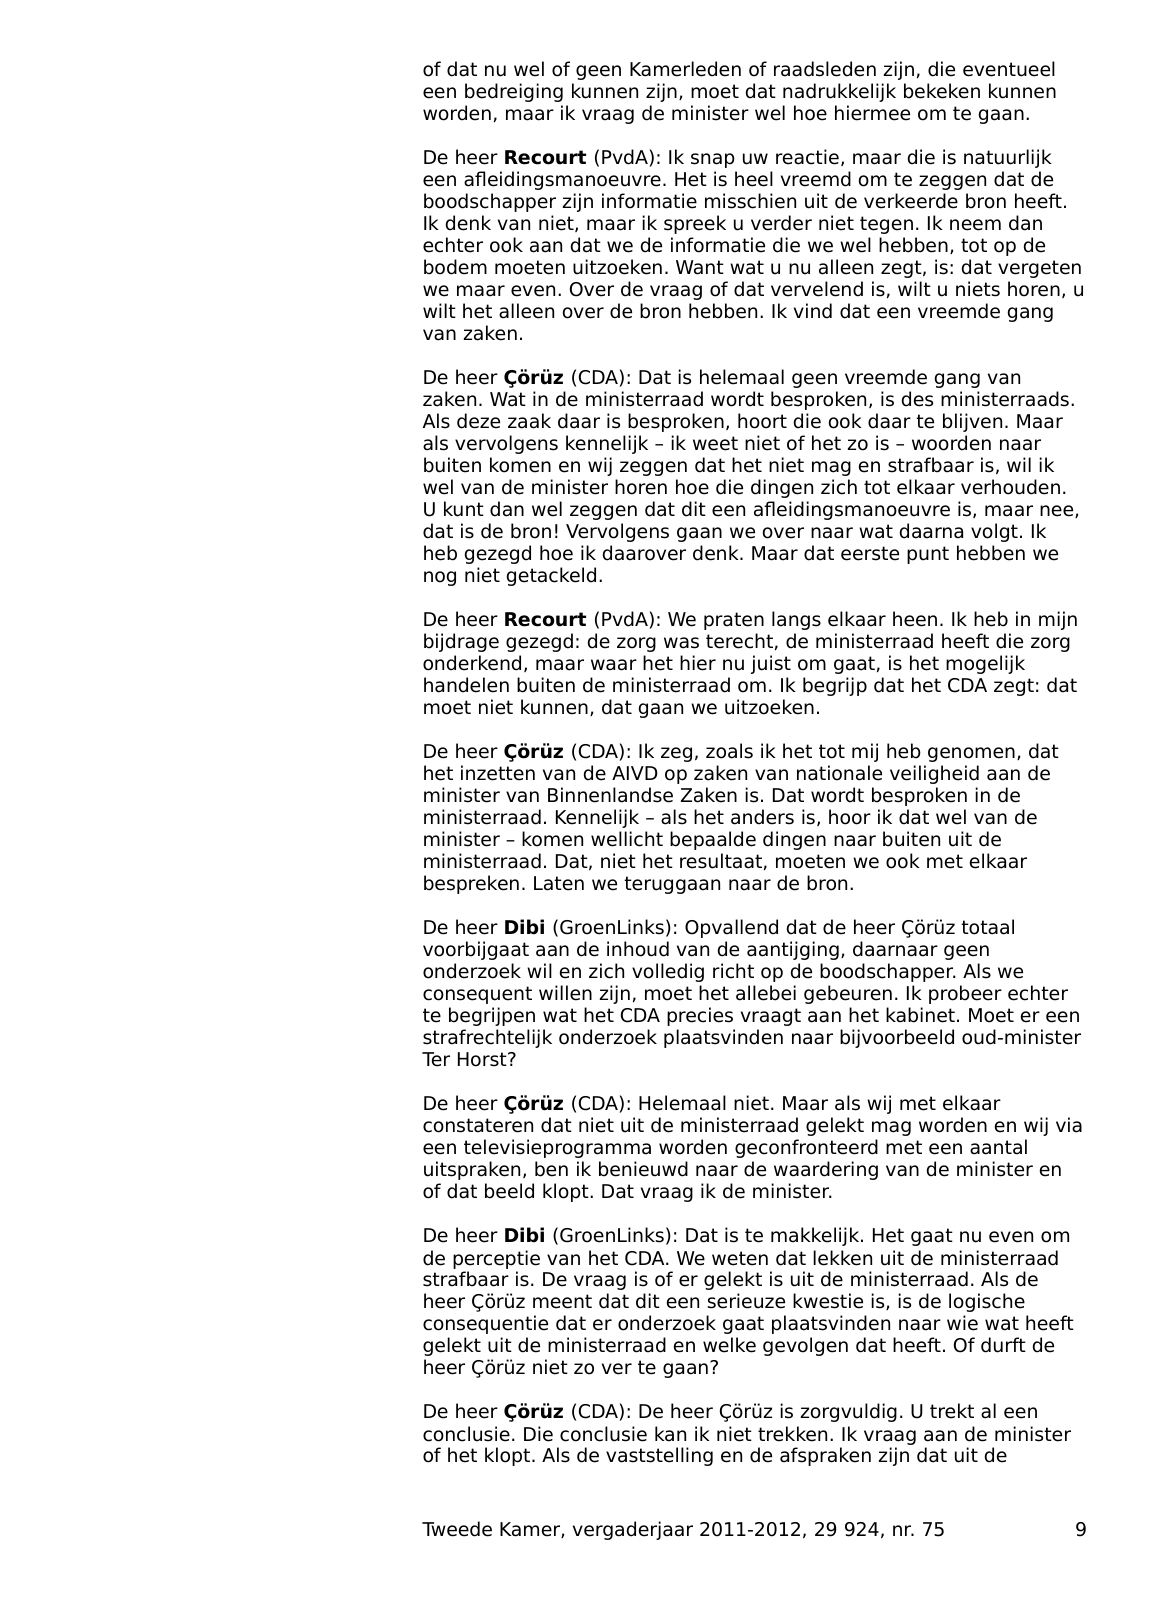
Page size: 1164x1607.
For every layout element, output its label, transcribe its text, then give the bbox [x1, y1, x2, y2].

text De heer Çörüz (CDA): Helemaal niet. Maar als wij met elkaar constateren dat niet uit de ministerraad gelekt mag worden en wij via een televisieprogramma worden geconfronteerd met een aantal uitspraken, ben ik benieuwd naar de waardering van de minister en of dat beeld klopt. Dat vraag ik de minister. [422, 1093, 1087, 1203]
text De heer Recourt (PvdA): We praten langs elkaar heen. Ik heb in mijn bijdrage gezegd: de zorg was terecht, de ministerraad heeft die zorg onderkend, maar waar het hier nu juist om gaat, is het mogelijk handelen buiten de ministerraad om. Ik begrijp dat het CDA zegt: dat moet niet kunnen, dat gaan we uitzoeken. [422, 609, 1087, 719]
text of dat nu wel of geen Kamerleden of raadsleden zijn, die eventueel een bedreiging kunnen zijn, moet dat nadrukkelijk bekeken kunnen worden, maar ik vraag de minister wel hoe hiermee om te gaan. [422, 59, 1087, 125]
text De heer Çörüz (CDA): Dat is helemaal geen vreemde gang van zaken. Wat in de ministerraad wordt besproken, is des ministerraads. Als deze zaak daar is besproken, hoort die ook daar te blijven. Maar als vervolgens kennelijk – ik weet niet of het zo is – woorden naar buiten komen en wij zeggen dat het niet mag en strafbaar is, wil ik wel van de minister horen hoe die dingen zich tot elkaar verhouden. U kunt dan wel zeggen dat dit een afleidingsmanoeuvre is, maar nee, dat is de bron! Vervolgens gaan we over naar wat daarna volgt. Ik heb gezegd hoe ik daarover denk. Maar dat eerste punt hebben we nog niet getackeld. [422, 367, 1087, 587]
text De heer Çörüz (CDA): Ik zeg, zoals ik het tot mij heb genomen, dat het inzetten van de AIVD op zaken van nationale veiligheid aan de minister van Binnenlandse Zaken is. Dat wordt besproken in de ministerraad. Kennelijk – als het anders is, hoor ik dat wel van de minister – komen wellicht bepaalde dingen naar buiten uit de ministerraad. Dat, niet het resultaat, moeten we ook met elkaar bespreken. Laten we teruggaan naar de bron. [422, 741, 1087, 895]
text De heer Dibi (GroenLinks): Opvallend dat de heer Çörüz totaal voorbijgaat aan de inhoud van de aantijging, daarnaar geen onderzoek wil en zich volledig richt op de boodschapper. Als we consequent willen zijn, moet het allebei gebeuren. Ik probeer echter te begrijpen wat het CDA precies vraagt aan het kabinet. Moet er een strafrechtelijk onderzoek plaatsvinden naar bijvoorbeeld oud-minister Ter Horst? [422, 917, 1087, 1071]
text De heer Çörüz (CDA): De heer Çörüz is zorgvuldig. U trekt al een conclusie. Die conclusie kan ik niet trekken. Ik vraag aan de minister of het klopt. Als de vaststelling en de afspraken zijn dat uit de [422, 1401, 1087, 1467]
text De heer Recourt (PvdA): Ik snap uw reactie, maar die is natuurlijk een afleidingsmanoeuvre. Het is heel vreemd om te zeggen dat de boodschapper zijn informatie misschien uit de verkeerde bron heeft. Ik denk van niet, maar ik spreek u verder niet tegen. Ik neem dan echter ook aan dat we de informatie die we wel hebben, tot op de bodem moeten uitzoeken. Want wat u nu alleen zegt, is: dat vergeten we maar even. Over de vraag of dat vervelend is, wilt u niets horen, u wilt het alleen over de bron hebben. Ik vind dat een vreemde gang van zaken. [422, 147, 1087, 345]
text De heer Dibi (GroenLinks): Dat is te makkelijk. Het gaat nu even om de perceptie van het CDA. We weten dat lekken uit de ministerraad strafbaar is. De vraag is of er gelekt is uit de ministerraad. Als de heer Çörüz meent dat dit een serieuze kwestie is, is de logische consequentie dat er onderzoek gaat plaatsvinden naar wie wat heeft gelekt uit de ministerraad en welke gevolgen dat heeft. Of durft de heer Çörüz niet zo ver te gaan? [422, 1225, 1087, 1379]
